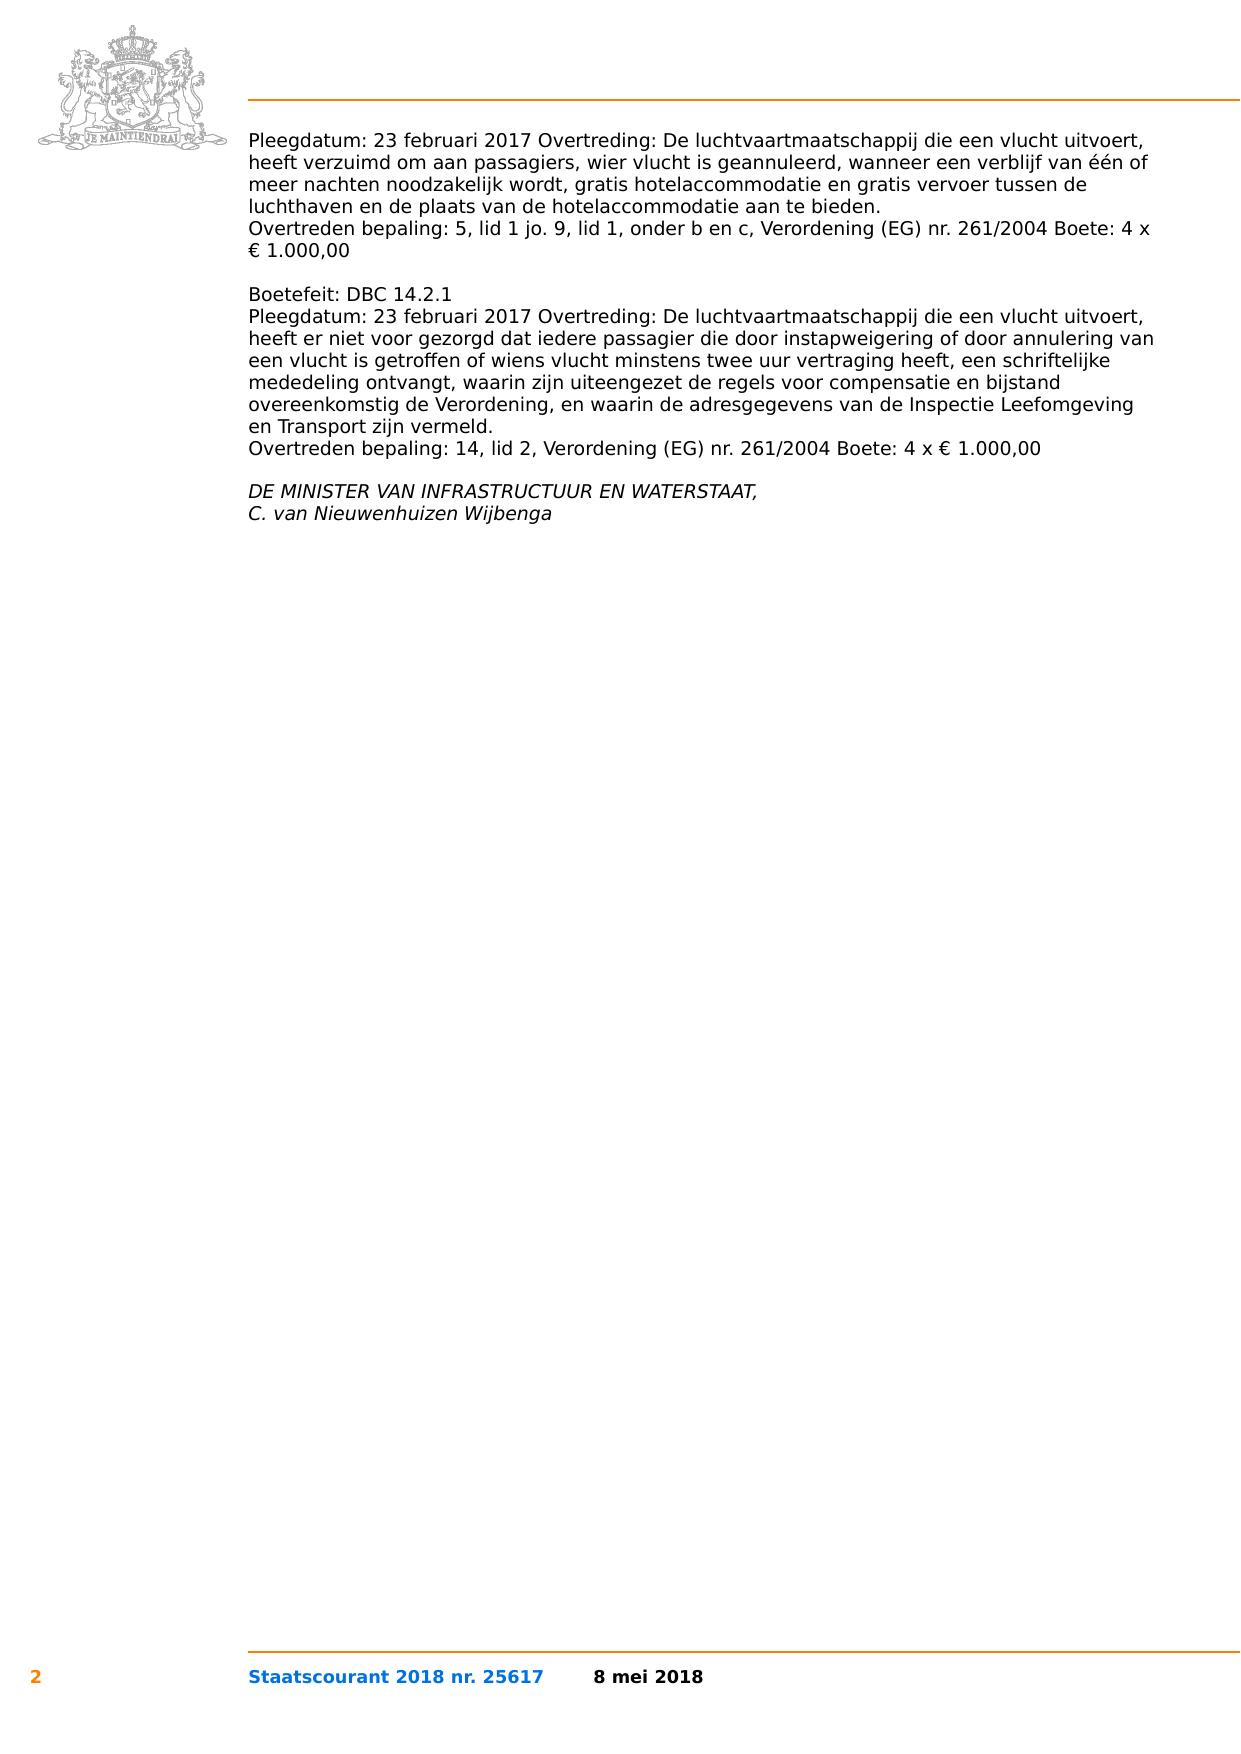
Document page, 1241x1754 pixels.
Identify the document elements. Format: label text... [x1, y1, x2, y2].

picture [38, 25, 227, 150]
text DE MINISTER VAN INFRASTRUCTUUR EN WATERSTAAT, C. van Nieuwenhuizen Wijbenga [248, 481, 1163, 525]
text Pleegdatum: 23 februari 2017 Overtreding: De luchtvaartmaatschappij die een vlucht uitvoert, heeft verzuimd om aan passagiers, wier vlucht is geannuleerd, wanneer een verblijf van één of meer nachten noodzakelijk wordt, gratis hotelaccommodatie en gratis vervoer tussen de luchthaven en de plaats van de hotelaccommodatie aan te bieden. [248, 130, 1163, 218]
text Overtreden bepaling: 14, lid 2, Verordening (EG) nr. 261/2004 Boete: 4 x € 1.000,00 [248, 437, 1163, 459]
text Boetefeit: DBC 14.2.1 [248, 284, 1163, 306]
text Pleegdatum: 23 februari 2017 Overtreding: De luchtvaartmaatschappij die een vlucht uitvoert, heeft er niet voor gezorgd dat iedere passagier die door instapweigering of door annulering van een vlucht is getroffen of wiens vlucht minstens twee uur vertraging heeft, een schriftelijke mededeling ontvangt, waarin zijn uiteengezet de regels voor compensatie en bijstand overeenkomstig de Verordening, en waarin de adresgegevens van de Inspectie Leefomgeving en Transport zijn vermeld. [248, 306, 1163, 437]
text Overtreden bepaling: 5, lid 1 jo. 9, lid 1, onder b en c, Verordening (EG) nr. 261/2004 Boete: 4 x € 1.000,00 [248, 218, 1163, 262]
